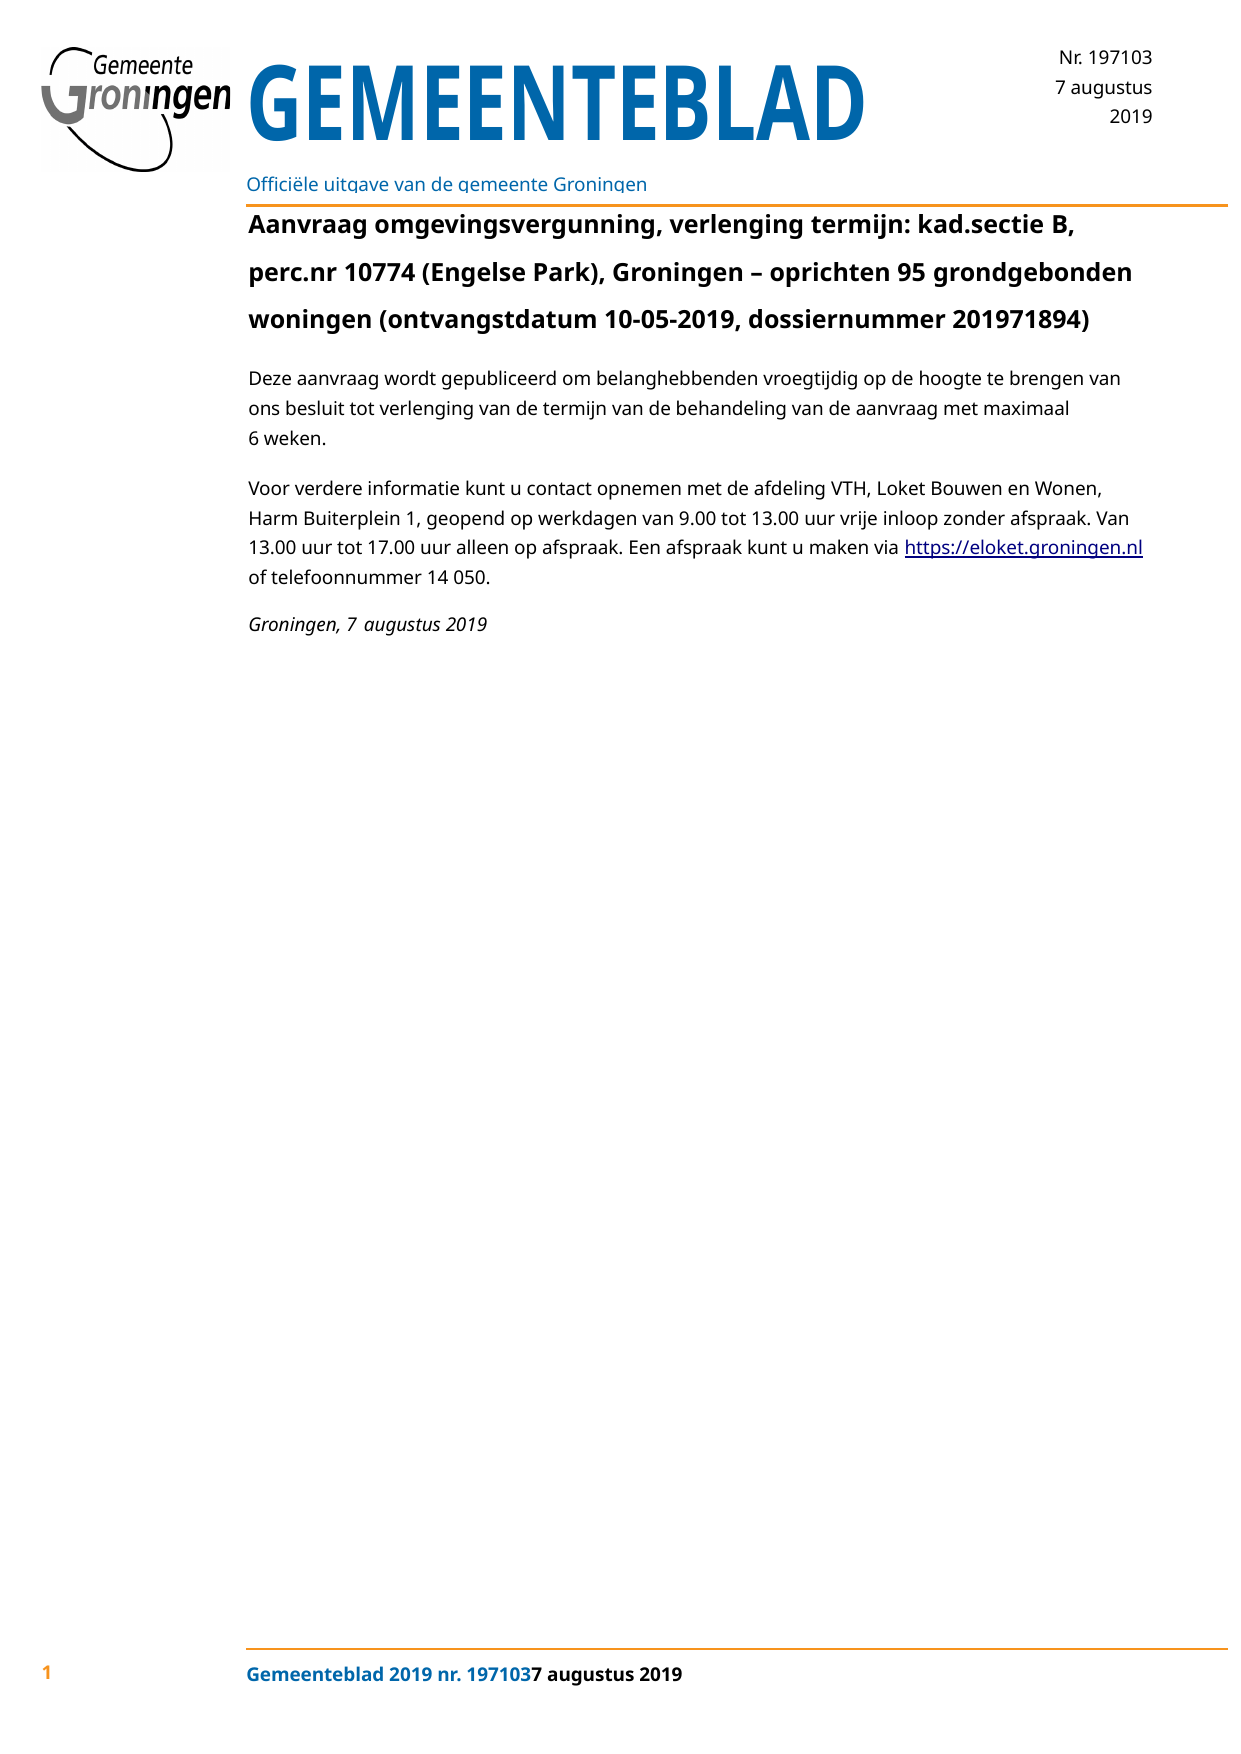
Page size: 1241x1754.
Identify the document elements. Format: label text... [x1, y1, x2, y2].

text Voor verdere informatie kunt u contact opnemen met de afdeling VTH, Loket Bouwen en Wonen, Harm Buiterplein 1, geopend op werkdagen van 9.00 tot 13.00 uur vrije inloop zonder afspraak. Van 13.00 uur tot 17.00 uur alleen op afspraak. Een afspraak kunt u maken via https://eloket.groningen.nl of telefoonnummer 14 050. [248, 475, 1152, 589]
picture [41, 47, 231, 172]
text Deze aanvraag wordt gepubliceerd om belanghebbenden vroegtijdig op de hoogte te brengen van ons besluit tot verlenging van de termijn van de behandeling van de aanvraag met maximaal 6 weken. [248, 366, 1152, 450]
text Groningen, 7 augustus 2019 [248, 612, 1152, 637]
text Aanvraag omgevingsvergunning, verlenging termijn: kad.sectie B, perc.nr 10774 (Engelse Park), Groningen – oprichten 95 grondgebonden woningen (ontvangstdatum 10-05-2019, dossiernummer 201971894) [248, 207, 1152, 336]
